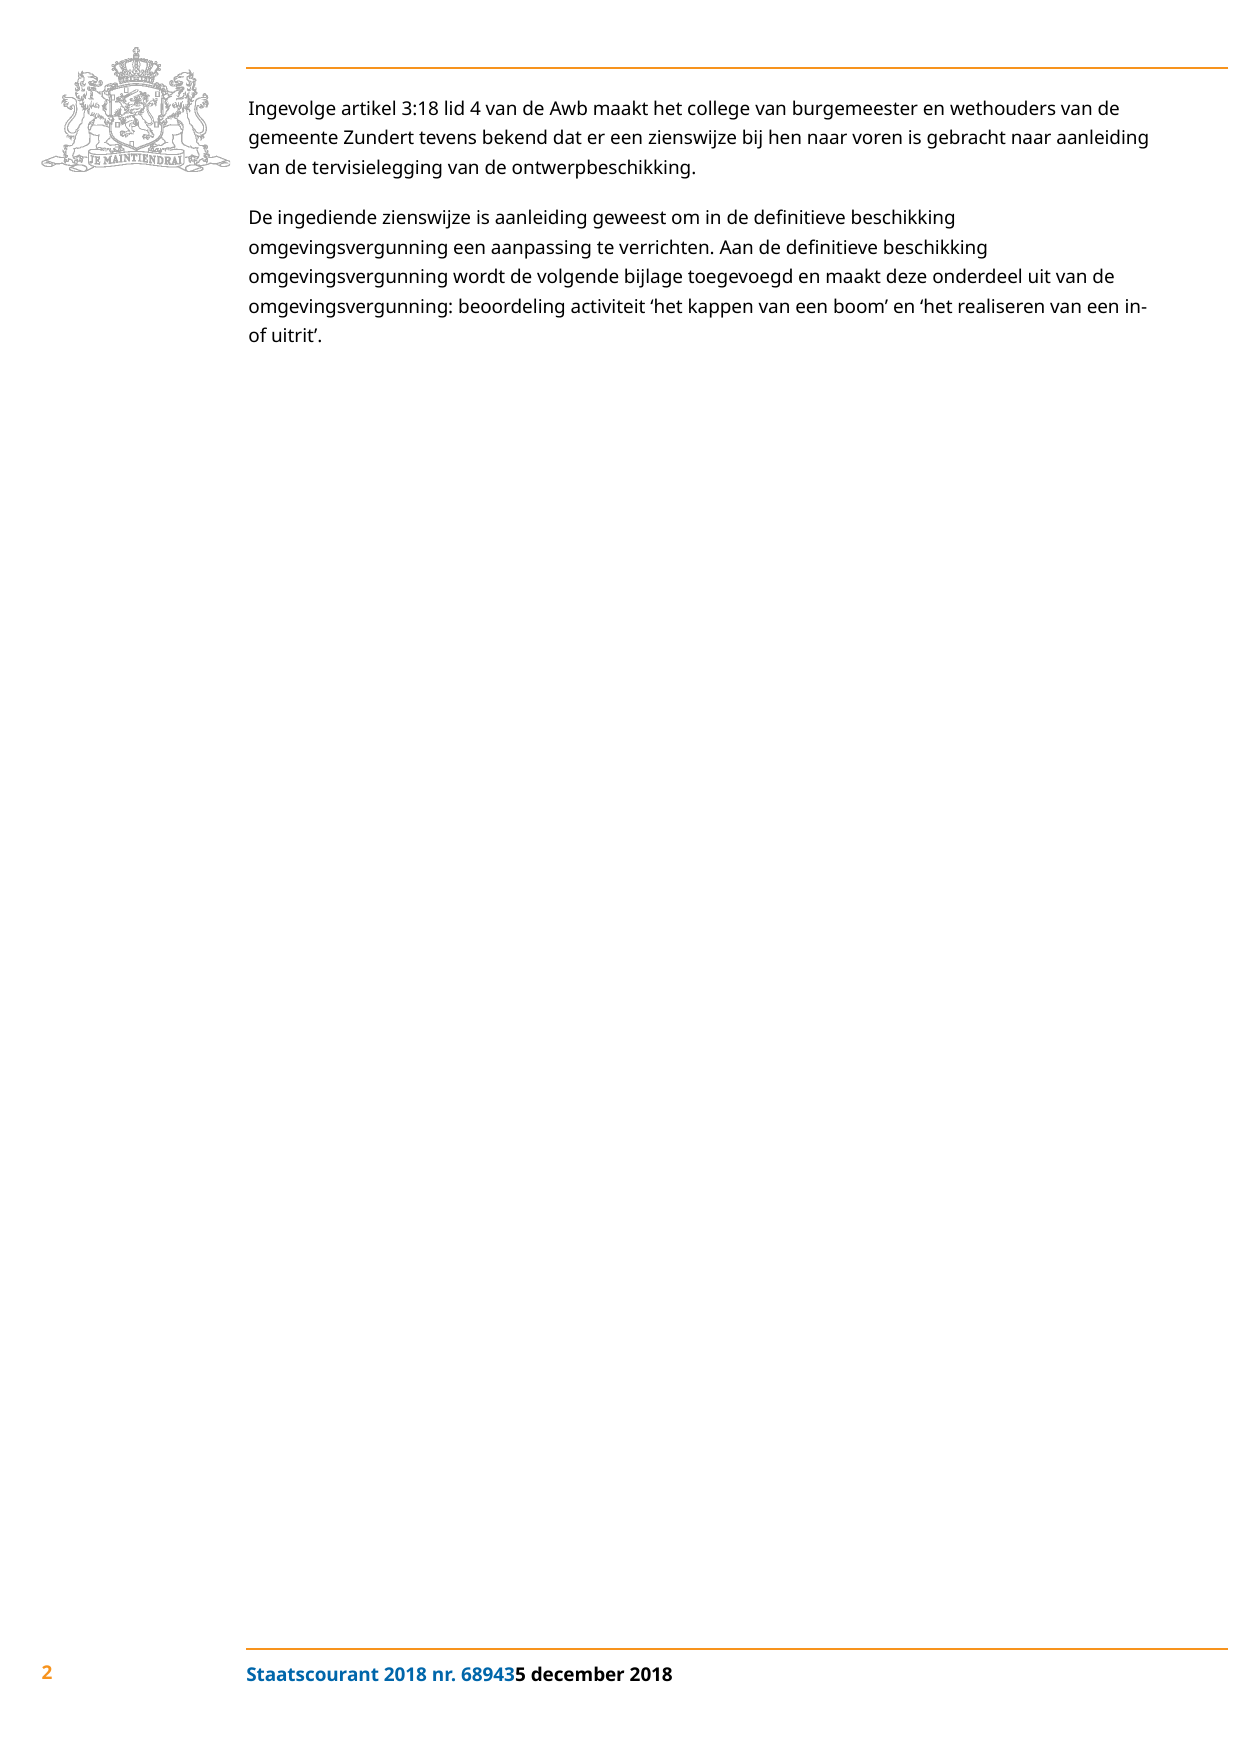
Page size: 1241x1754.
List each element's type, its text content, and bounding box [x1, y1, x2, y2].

picture [41, 47, 231, 172]
text Ingevolge artikel 3:18 lid 4 van de Awb maakt het college van burgemeester en wethouders van de gemeente Zundert tevens bekend dat er een zienswijze bij hen naar voren is gebracht naar aanleiding van de tervisielegging van de ontwerpbeschikking. [248, 95, 1152, 180]
text De ingediende zienswijze is aanleiding geweest om in de definitieve beschikking omgevingsvergunning een aanpassing te verrichten. Aan de definitieve beschikking omgevingsvergunning wordt de volgende bijlage toegevoegd en maakt deze onderdeel uit van de omgevingsvergunning: beoordeling activiteit ‘het kappen van een boom’ en ‘het realiseren van een in- of uitrit’. [248, 204, 1152, 348]
